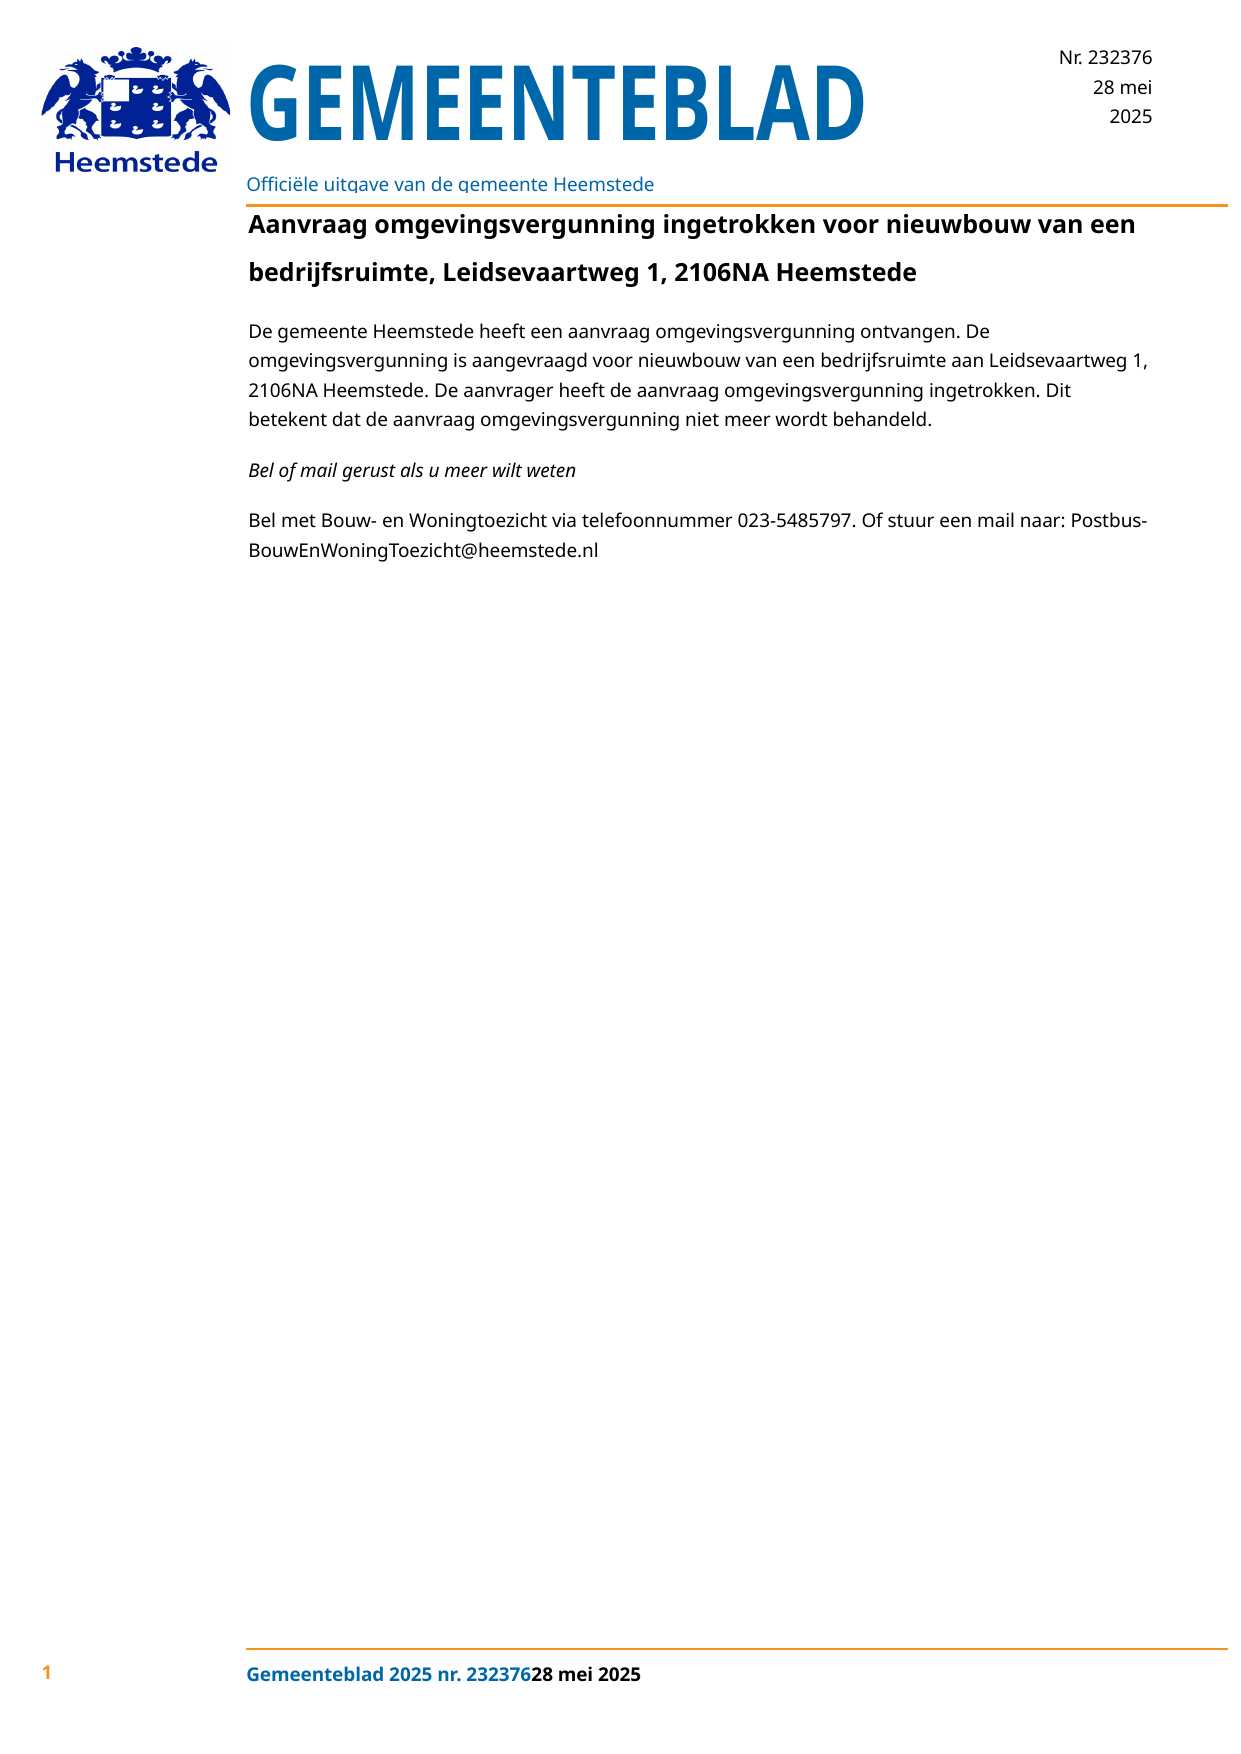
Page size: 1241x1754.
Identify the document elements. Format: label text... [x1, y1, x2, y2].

text Bel met Bouw- en Woningtoezicht via telefoonnummer 023-5485797. Of stuur een mail naar: Postbus-BouwEnWoningToezicht@heemstede.nl [248, 507, 1152, 563]
text Aanvraag omgevingsvergunning ingetrokken voor nieuwbouw van een bedrijfsruimte, Leidsevaartweg 1, 2106NA Heemstede [248, 207, 1152, 288]
text De gemeente Heemstede heeft een aanvraag omgevingsvergunning ontvangen. De omgevingsvergunning is aangevraagd voor nieuwbouw van een bedrijfsruimte aan Leidsevaartweg 1, 2106NA Heemstede. De aanvrager heeft de aanvraag omgevingsvergunning ingetrokken. Dit betekent dat de aanvraag omgevingsvergunning niet meer wordt behandeld. [248, 318, 1152, 432]
text Bel of mail gerust als u meer wilt weten [248, 457, 1152, 483]
picture [41, 47, 231, 172]
